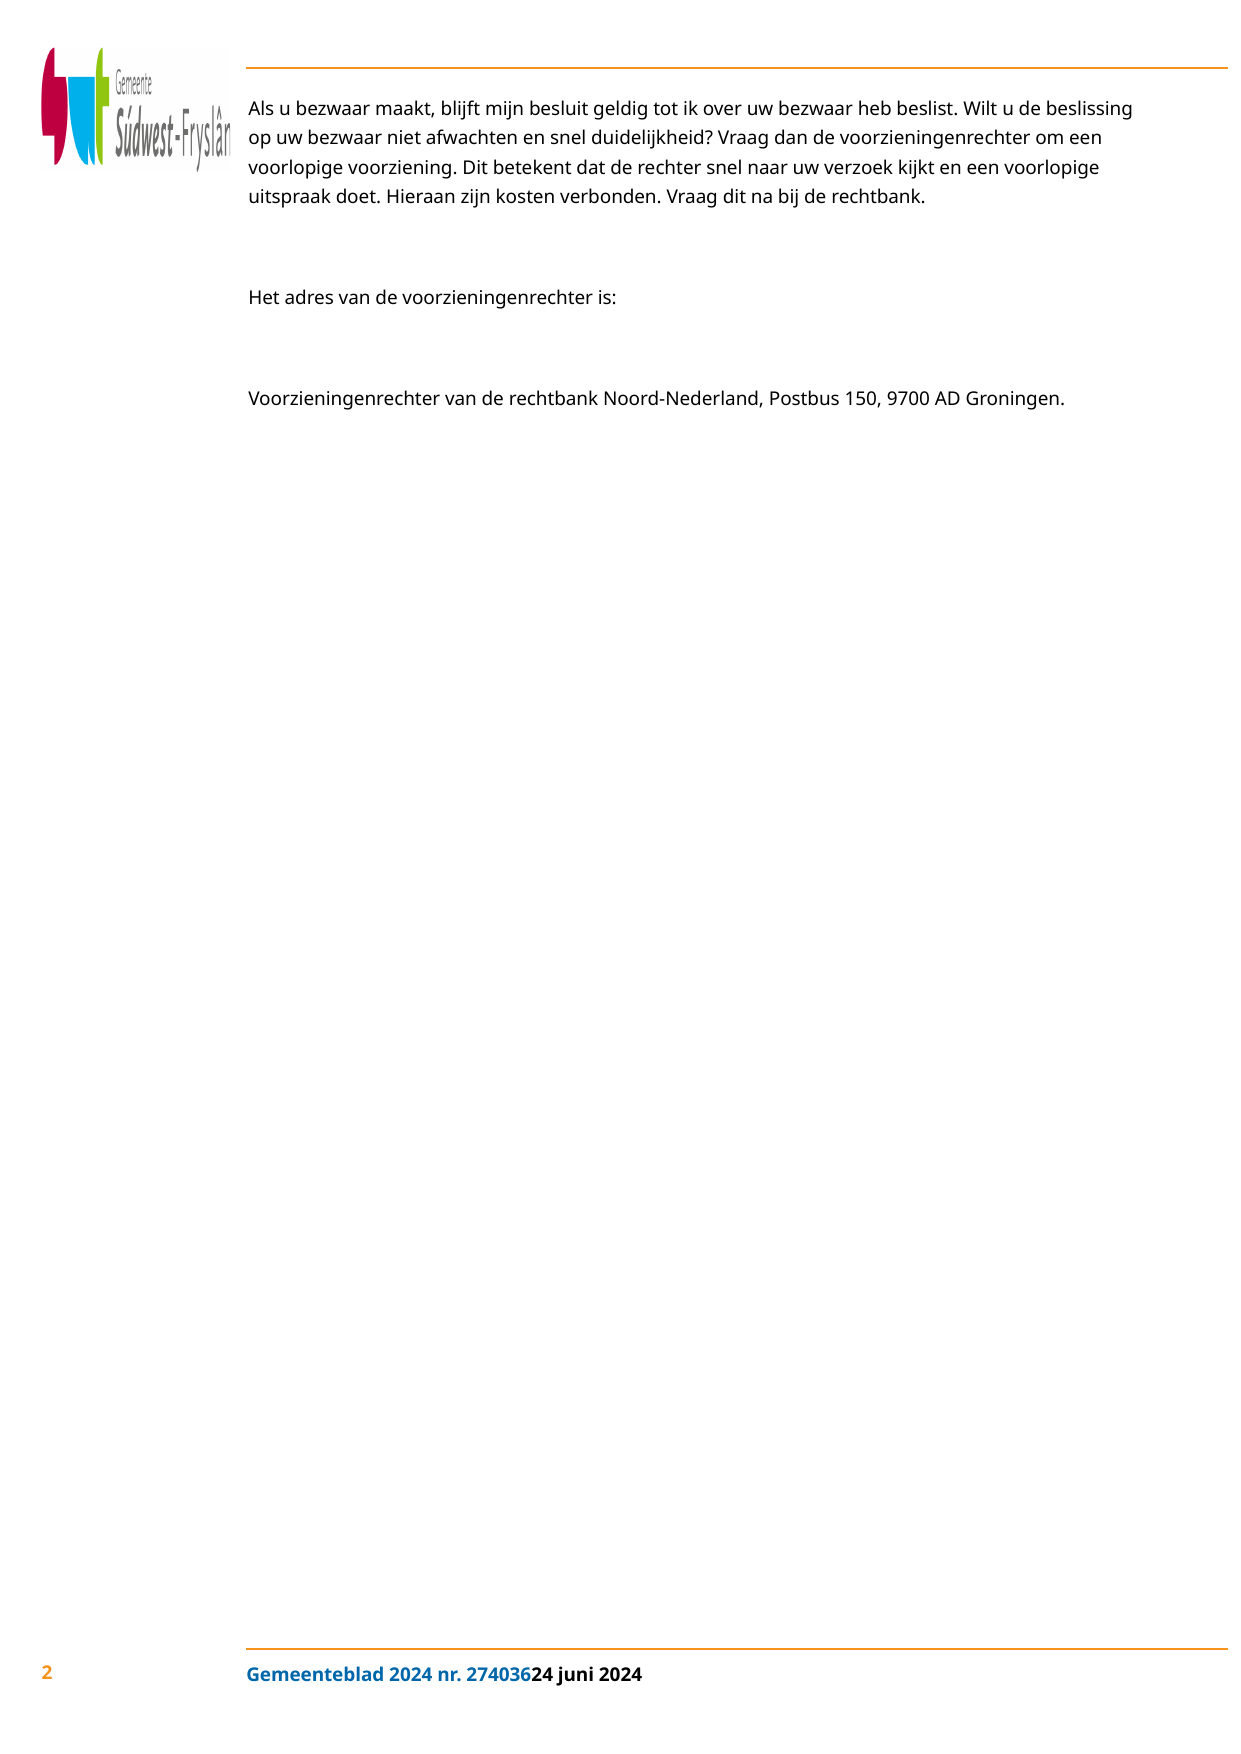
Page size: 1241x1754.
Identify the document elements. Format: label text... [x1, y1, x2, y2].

text Voorzieningenrechter van de rechtbank Noord-Nederland, Postbus 150, 9700 AD Groningen. [248, 385, 1152, 411]
text Het adres van de voorzieningenrechter is: [248, 284, 1152, 310]
picture [41, 47, 231, 172]
text Als u bezwaar maakt, blijft mijn besluit geldig tot ik over uw bezwaar heb beslist. Wilt u de beslissing op uw bezwaar niet afwachten en snel duidelijkheid? Vraag dan de voorzieningenrechter om een voorlopige voorziening. Dit betekent dat de rechter snel naar uw verzoek kijkt en een voorlopige uitspraak doet. Hieraan zijn kosten verbonden. Vraag dit na bij de rechtbank. [248, 95, 1152, 209]
